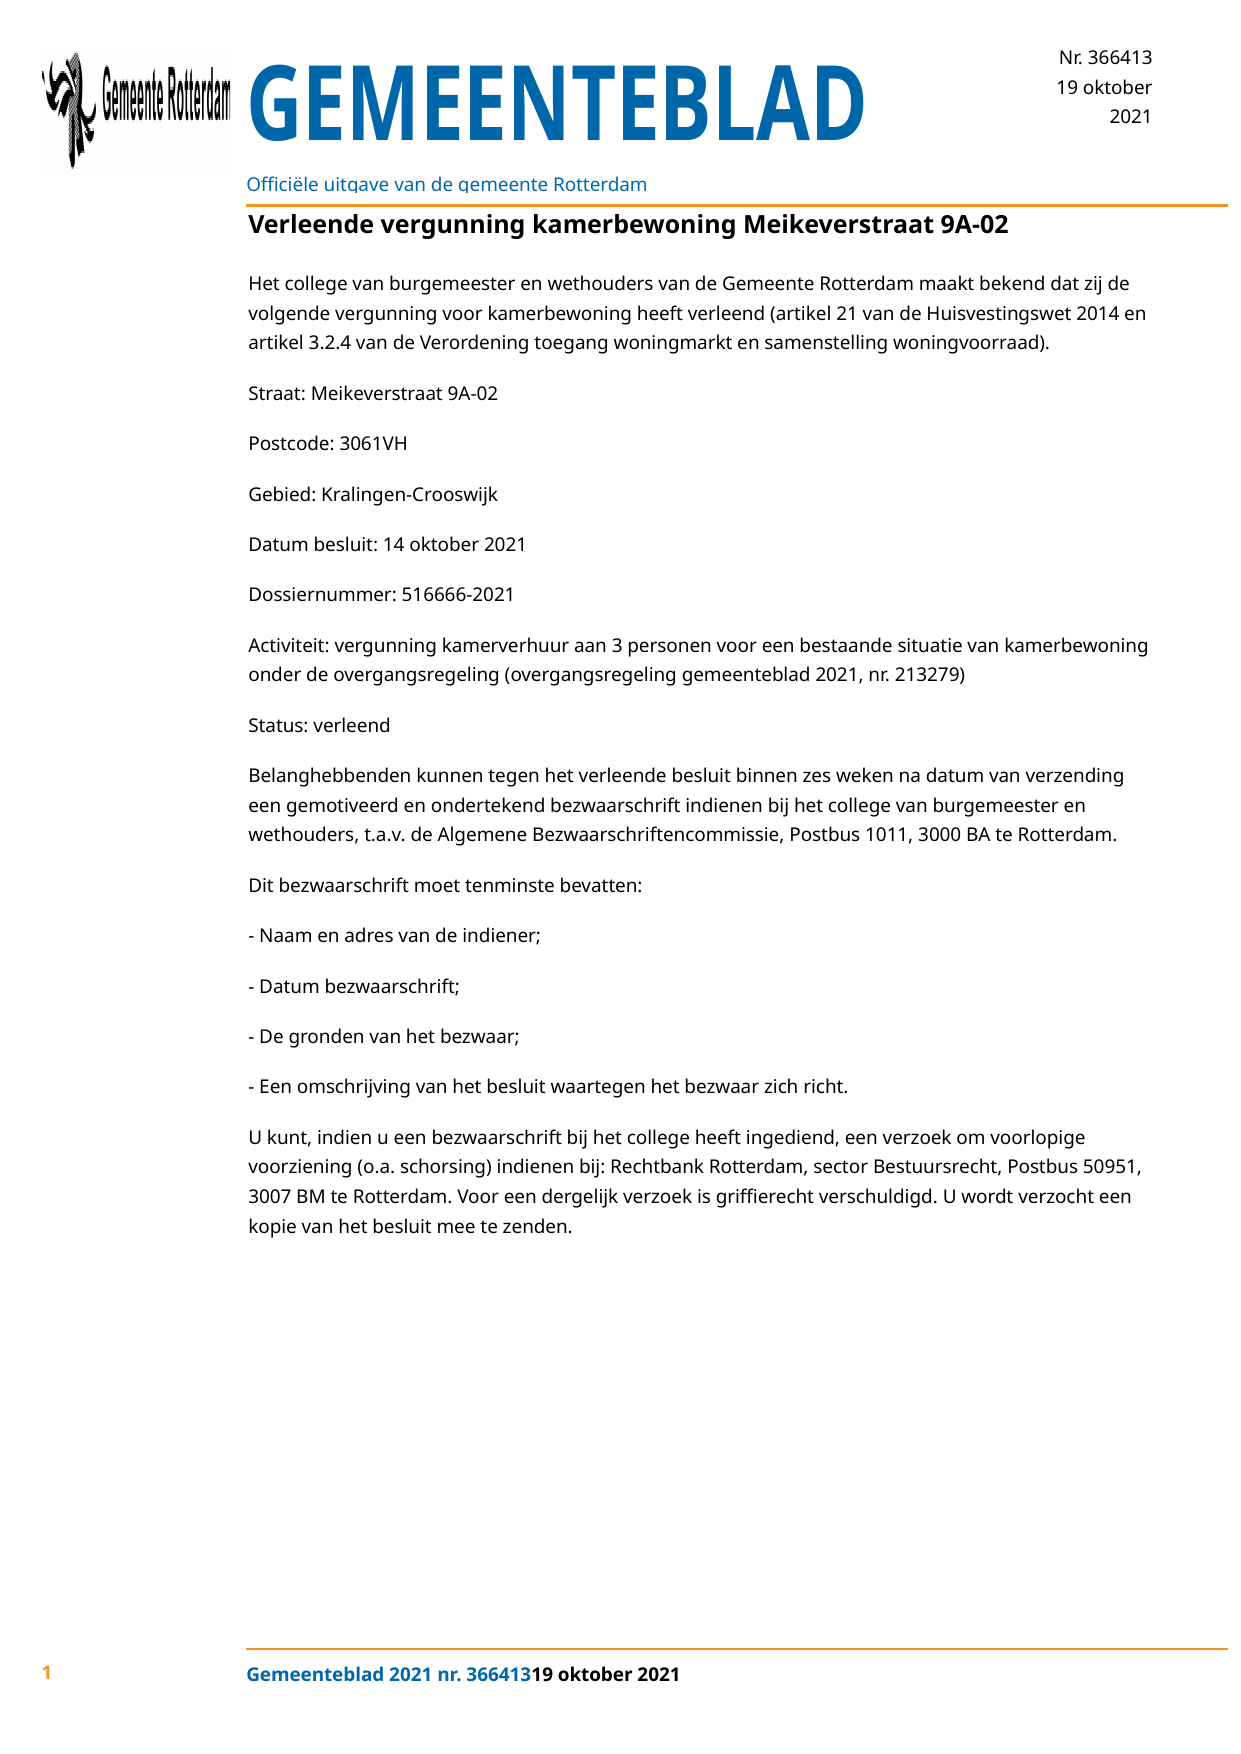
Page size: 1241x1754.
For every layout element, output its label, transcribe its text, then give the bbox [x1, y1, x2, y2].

text Verleende vergunning kamerbewoning Meikeverstraat 9A-02 [248, 207, 1152, 241]
text Dit bezwaarschrift moet tenminste bevatten: [248, 872, 1152, 898]
text - Een omschrijving van het besluit waartegen het bezwaar zich richt. [248, 1074, 1152, 1099]
picture [41, 47, 231, 172]
text Postcode: 3061VH [248, 430, 1152, 456]
text - Naam en adres van de indiener; [248, 922, 1152, 948]
text Straat: Meikeverstraat 9A-02 [248, 380, 1152, 406]
text U kunt, indien u een bezwaarschrift bij het college heeft ingediend, een verzoek om voorlopige voorziening (o.a. schorsing) indienen bij: Rechtbank Rotterdam, sector Bestuursrecht, Postbus 50951, 3007 BM te Rotterdam. Voor een dergelijk verzoek is griffierecht verschuldigd. U wordt verzocht een kopie van het besluit mee te zenden. [248, 1124, 1152, 1238]
text - De gronden van het bezwaar; [248, 1023, 1152, 1049]
text - Datum bezwaarschrift; [248, 973, 1152, 998]
text Gebied: Kralingen-Crooswijk [248, 481, 1152, 506]
text Activiteit: vergunning kamerverhuur aan 3 personen voor een bestaande situatie van kamerbewoning onder de overgangsregeling (overgangsregeling gemeenteblad 2021, nr. 213279) [248, 632, 1152, 687]
text Status: verleend [248, 712, 1152, 738]
text Belanghebbenden kunnen tegen het verleende besluit binnen zes weken na datum van verzending een gemotiveerd en ondertekend bezwaarschrift indienen bij het college van burgemeester en wethouders, t.a.v. de Algemene Bezwaarschriftencommissie, Postbus 1011, 3000 BA te Rotterdam. [248, 762, 1152, 847]
text Datum besluit: 14 oktober 2021 [248, 531, 1152, 557]
text Dossiernummer: 516666-2021 [248, 582, 1152, 607]
text Het college van burgemeester en wethouders van de Gemeente Rotterdam maakt bekend dat zij de volgende vergunning voor kamerbewoning heeft verleend (artikel 21 van de Huisvestingswet 2014 en artikel 3.2.4 van de Verordening toegang woningmarkt en samenstelling woningvoorraad). [248, 270, 1152, 355]
